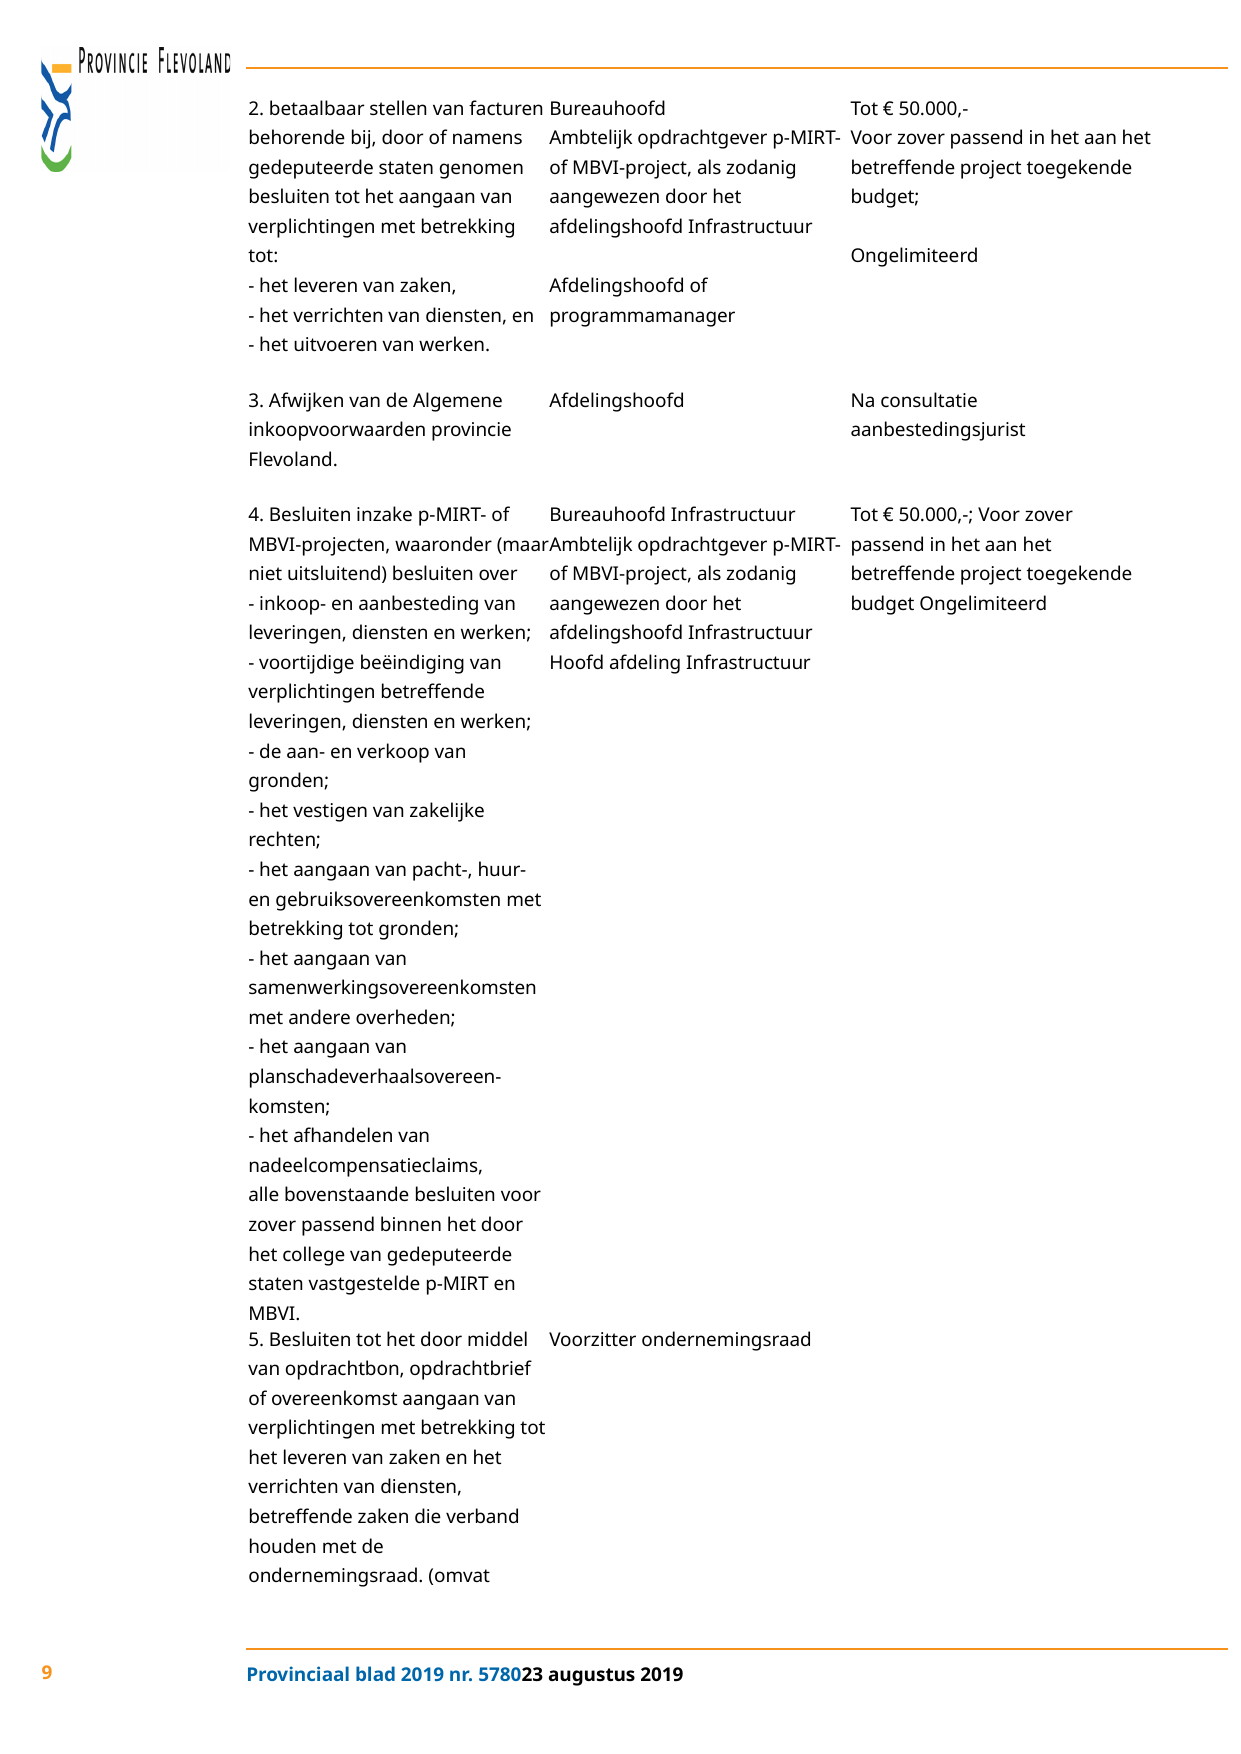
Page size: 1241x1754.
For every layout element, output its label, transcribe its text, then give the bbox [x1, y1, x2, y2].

table_cell Afdelingshoofd [549, 387, 850, 501]
table_cell 5. Besluiten tot het door middel van opdrachtbon, opdrachtbrief of overeenkomst aangaan van verplichtingen met betrekking tot het leveren van zaken en het verrichten van diensten, betreffende zaken die verband houden met de ondernemingsraad. (omvat [248, 1326, 549, 1588]
table_cell Bureauhoofd Infrastructuur Ambtelijk opdrachtgever p-MIRT- of MBVI-project, als zodanig aangewezen door het afdelingshoofd Infrastructuur Hoofd afdeling Infrastructuur [549, 501, 850, 1326]
table_cell 2. betaalbaar stellen van facturen behorende bij, door of namens gedeputeerde staten genomen besluiten tot het aangaan van verplichtingen met betrekking tot: - het leveren van zaken, - het verrichten van diensten, en - het uitvoeren van werken. [248, 95, 549, 387]
table_cell Bureauhoofd Ambtelijk opdrachtgever p-MIRT- of MBVI-project, als zodanig aangewezen door het afdelingshoofd Infrastructuur Afdelingshoofd of programmamanager [549, 95, 850, 387]
table_cell 4. Besluiten inzake p-MIRT- of MBVI-projecten, waaronder (maar niet uitsluitend) besluiten over - inkoop- en aanbesteding van leveringen, diensten en werken; - voortijdige beëindiging van verplichtingen betreffende leveringen, diensten en werken; - de aan- en verkoop van gronden; - het vestigen van zakelijke rechten; - het aangaan van pacht-, huur- en gebruiksovereenkomsten met betrekking tot gronden; - het aangaan van samenwerkingsovereenkomsten met andere overheden; - het aangaan van planschadeverhaalsovereen- komsten; - het afhandelen van nadeelcompensatieclaims, alle bovenstaande besluiten voor zover passend binnen het door het college van gedeputeerde staten vastgestelde p-MIRT en MBVI. [248, 501, 549, 1326]
table_cell Voorzitter ondernemingsraad [549, 1326, 850, 1588]
table_cell [850, 1326, 1152, 1588]
picture [41, 47, 231, 172]
table_cell Tot € 50.000,-; Voor zover passend in het aan het betreffende project toegekende budget Ongelimiteerd [850, 501, 1152, 1326]
table_cell Tot € 50.000,- Voor zover passend in het aan het betreffende project toegekende budget; Ongelimiteerd [850, 95, 1152, 387]
table_cell 3. Afwijken van de Algemene inkoopvoorwaarden provincie Flevoland. [248, 387, 549, 501]
table_cell Na consultatie aanbestedingsjurist [850, 387, 1152, 501]
